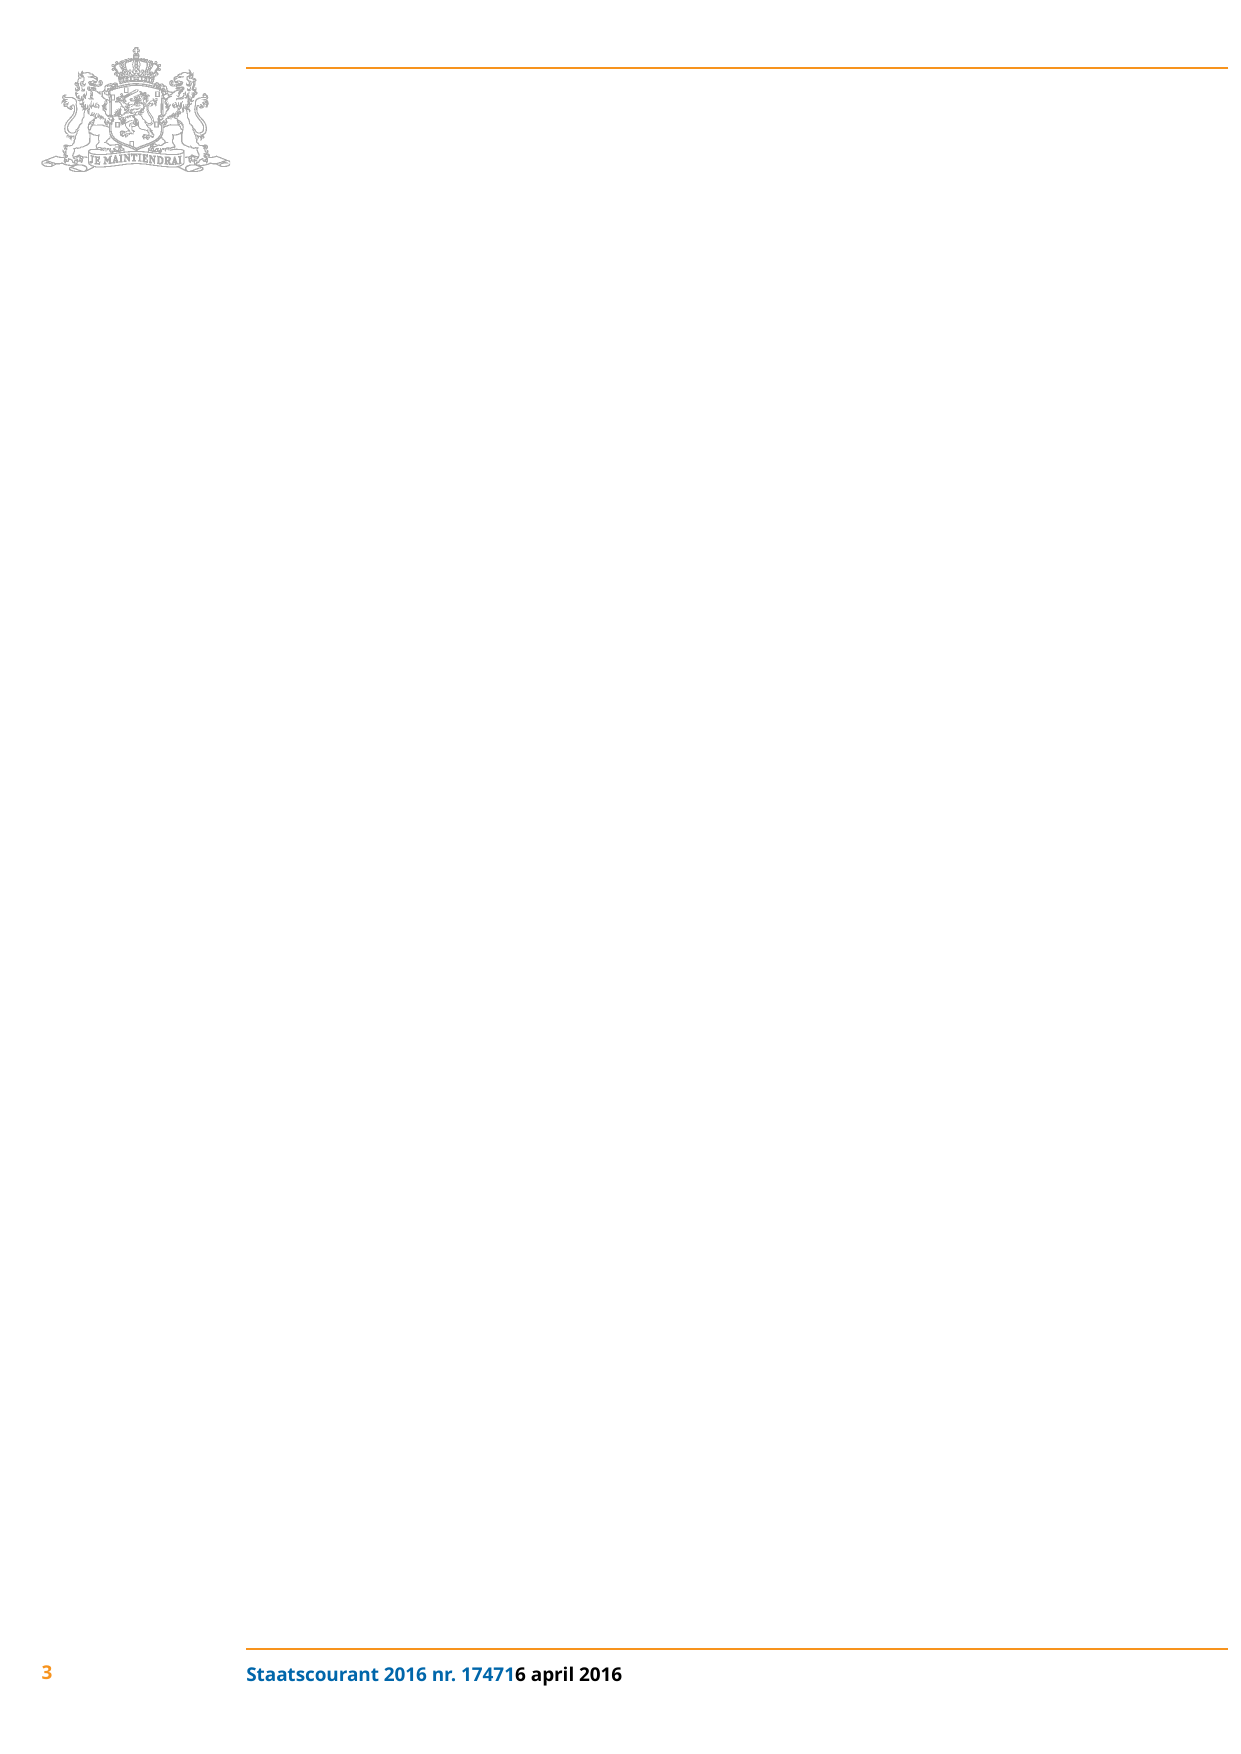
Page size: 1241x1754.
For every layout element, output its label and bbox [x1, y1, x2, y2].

picture [41, 47, 231, 172]
